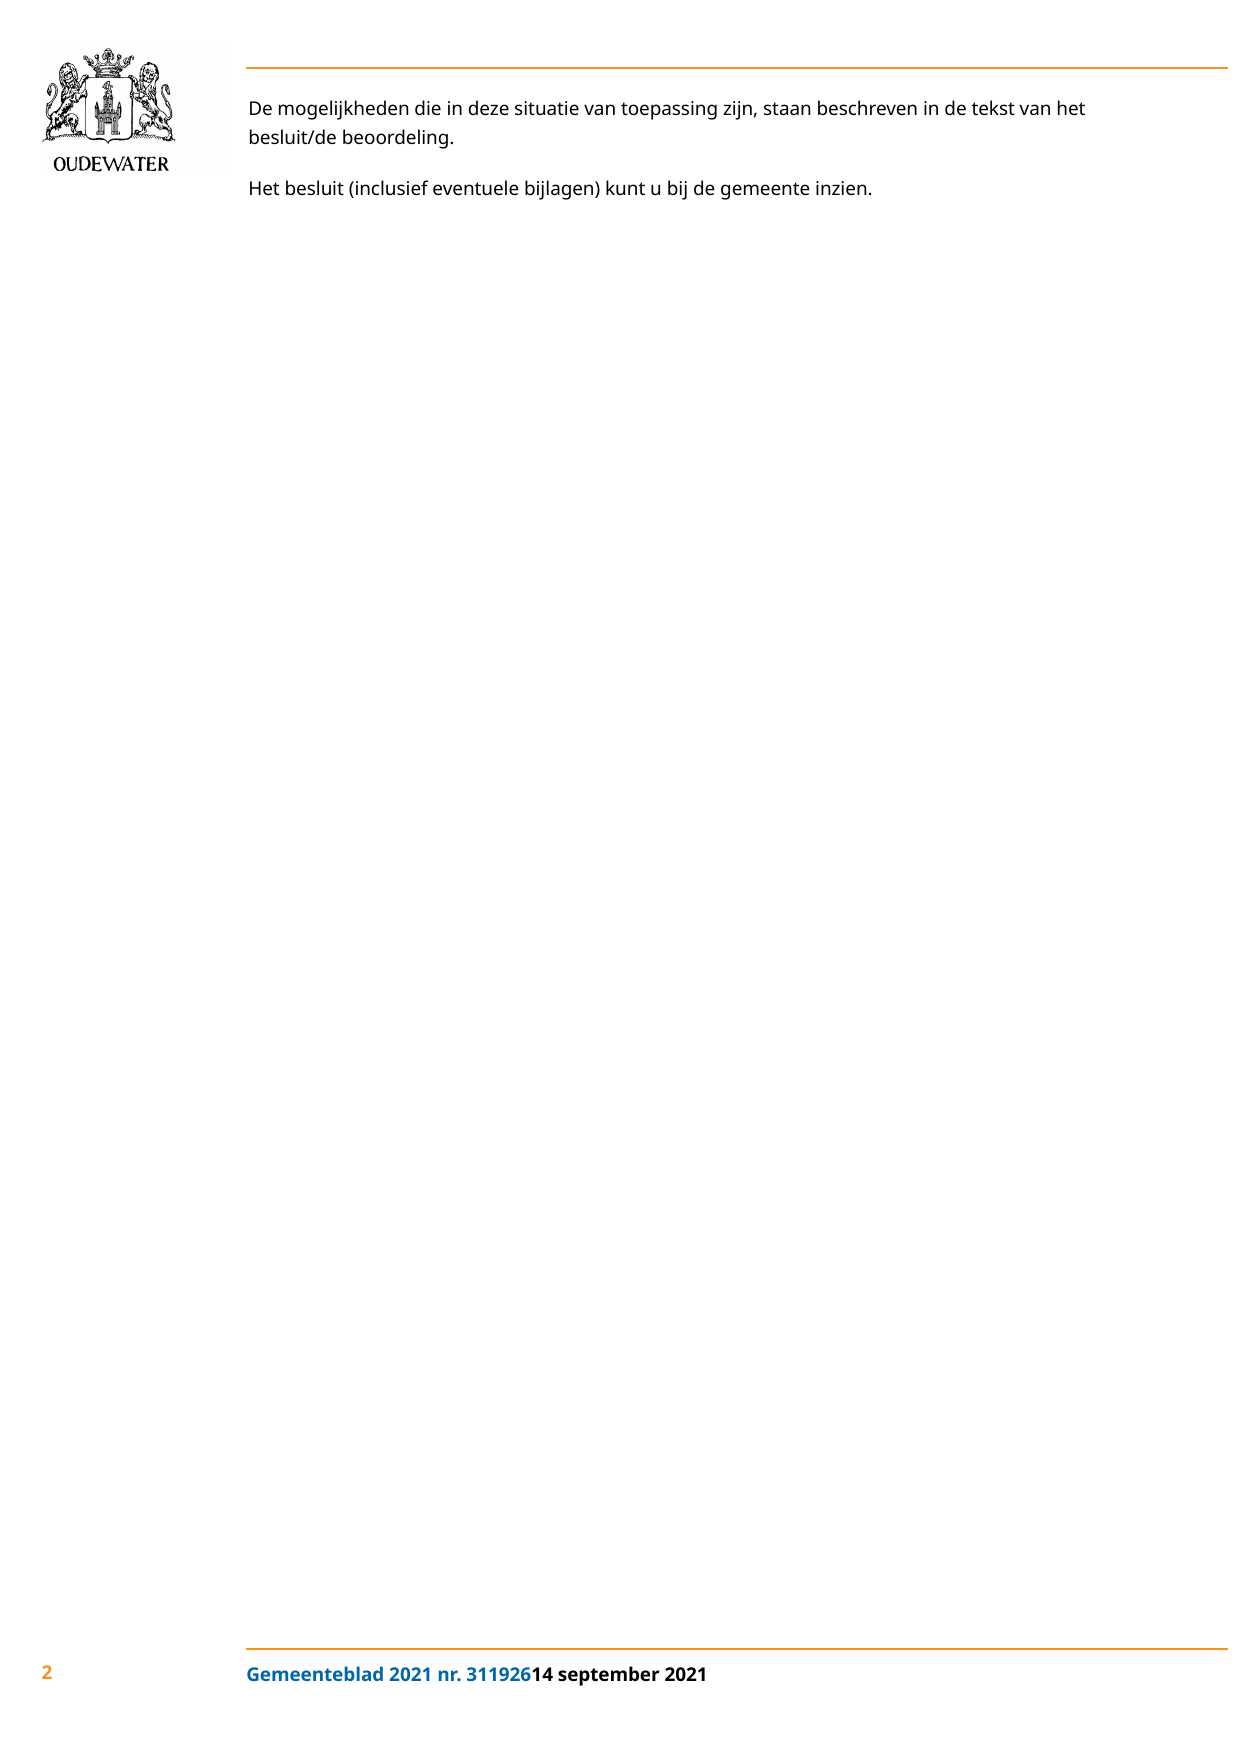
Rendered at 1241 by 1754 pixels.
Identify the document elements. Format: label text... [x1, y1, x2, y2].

text Het besluit (inclusief eventuele bijlagen) kunt u bij de gemeente inzien. [248, 175, 1152, 201]
picture [41, 47, 231, 172]
text De mogelijkheden die in deze situatie van toepassing zijn, staan beschreven in de tekst van het besluit/de beoordeling. [248, 95, 1152, 150]
